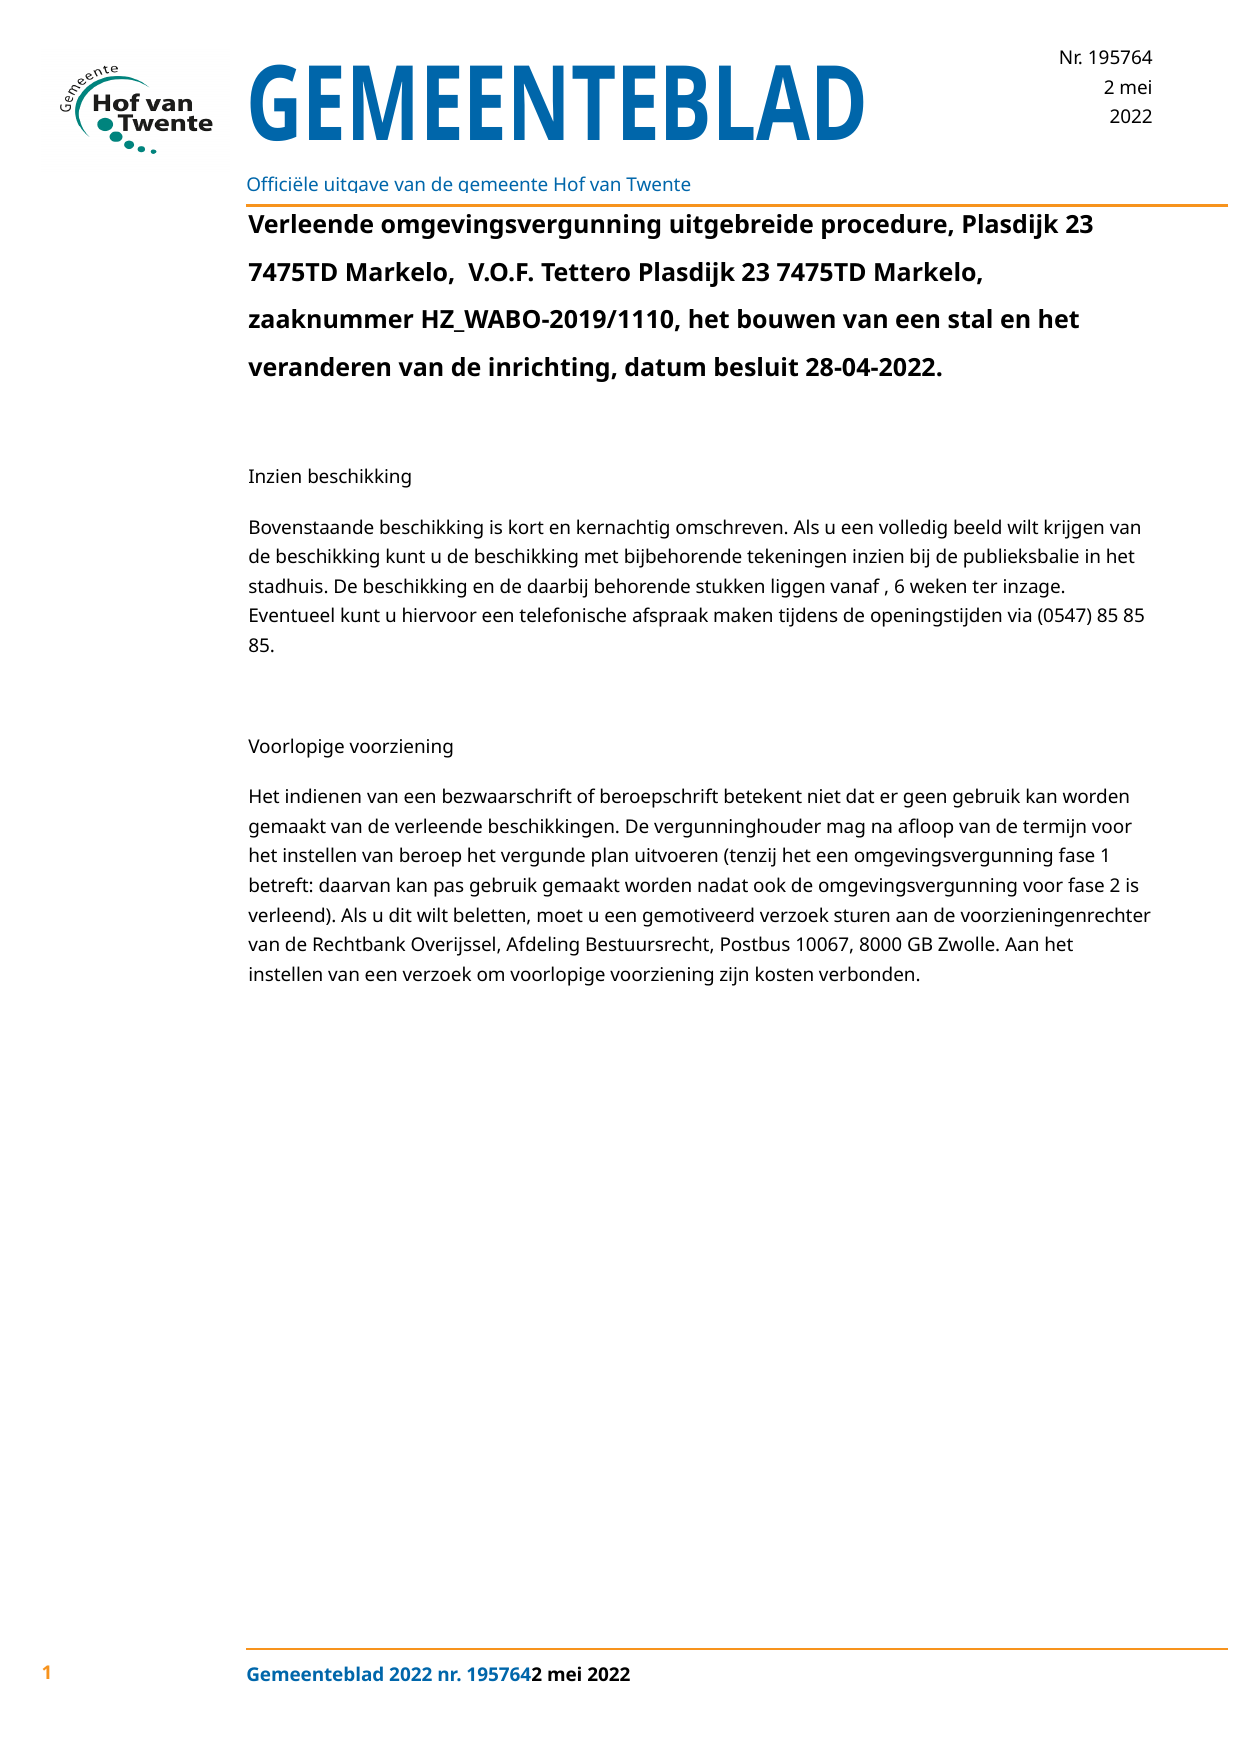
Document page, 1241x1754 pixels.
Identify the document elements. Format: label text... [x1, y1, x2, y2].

text Het indienen van een bezwaarschrift of beroepschrift betekent niet dat er geen gebruik kan worden gemaakt van de verleende beschikkingen. De vergunninghouder mag na afloop van de termijn voor het instellen van beroep het vergunde plan uitvoeren (tenzij het een omgevingsvergunning fase 1 betreft: daarvan kan pas gebruik gemaakt worden nadat ook de omgevingsvergunning voor fase 2 is verleend). Als u dit wilt beletten, moet u een gemotiveerd verzoek sturen aan de voorzieningenrechter van de Rechtbank Overijssel, Afdeling Bestuursrecht, Postbus 10067, 8000 GB Zwolle. Aan het instellen van een verzoek om voorlopige voorziening zijn kosten verbonden. [248, 783, 1152, 987]
text Bovenstaande beschikking is kort en kernachtig omschreven. Als u een volledig beeld wilt krijgen van de beschikking kunt u de beschikking met bijbehorende tekeningen inzien bij de publieksbalie in het stadhuis. De beschikking en de daarbij behorende stukken liggen vanaf , 6 weken ter inzage. Eventueel kunt u hiervoor een telefonische afspraak maken tijdens de openingstijden via (0547) 85 85 85. [248, 514, 1152, 658]
text Voorlopige voorziening [248, 733, 1152, 759]
text Verleende omgevingsvergunning uitgebreide procedure, Plasdijk 23 7475TD Markelo, V.O.F. Tettero Plasdijk 23 7475TD Markelo, zaaknummer HZ_WABO-2019/1110, het bouwen van een stal en het veranderen van de inrichting, datum besluit 28-04-2022. [248, 207, 1152, 384]
picture [41, 47, 231, 172]
text Inzien beschikking [248, 463, 1152, 489]
